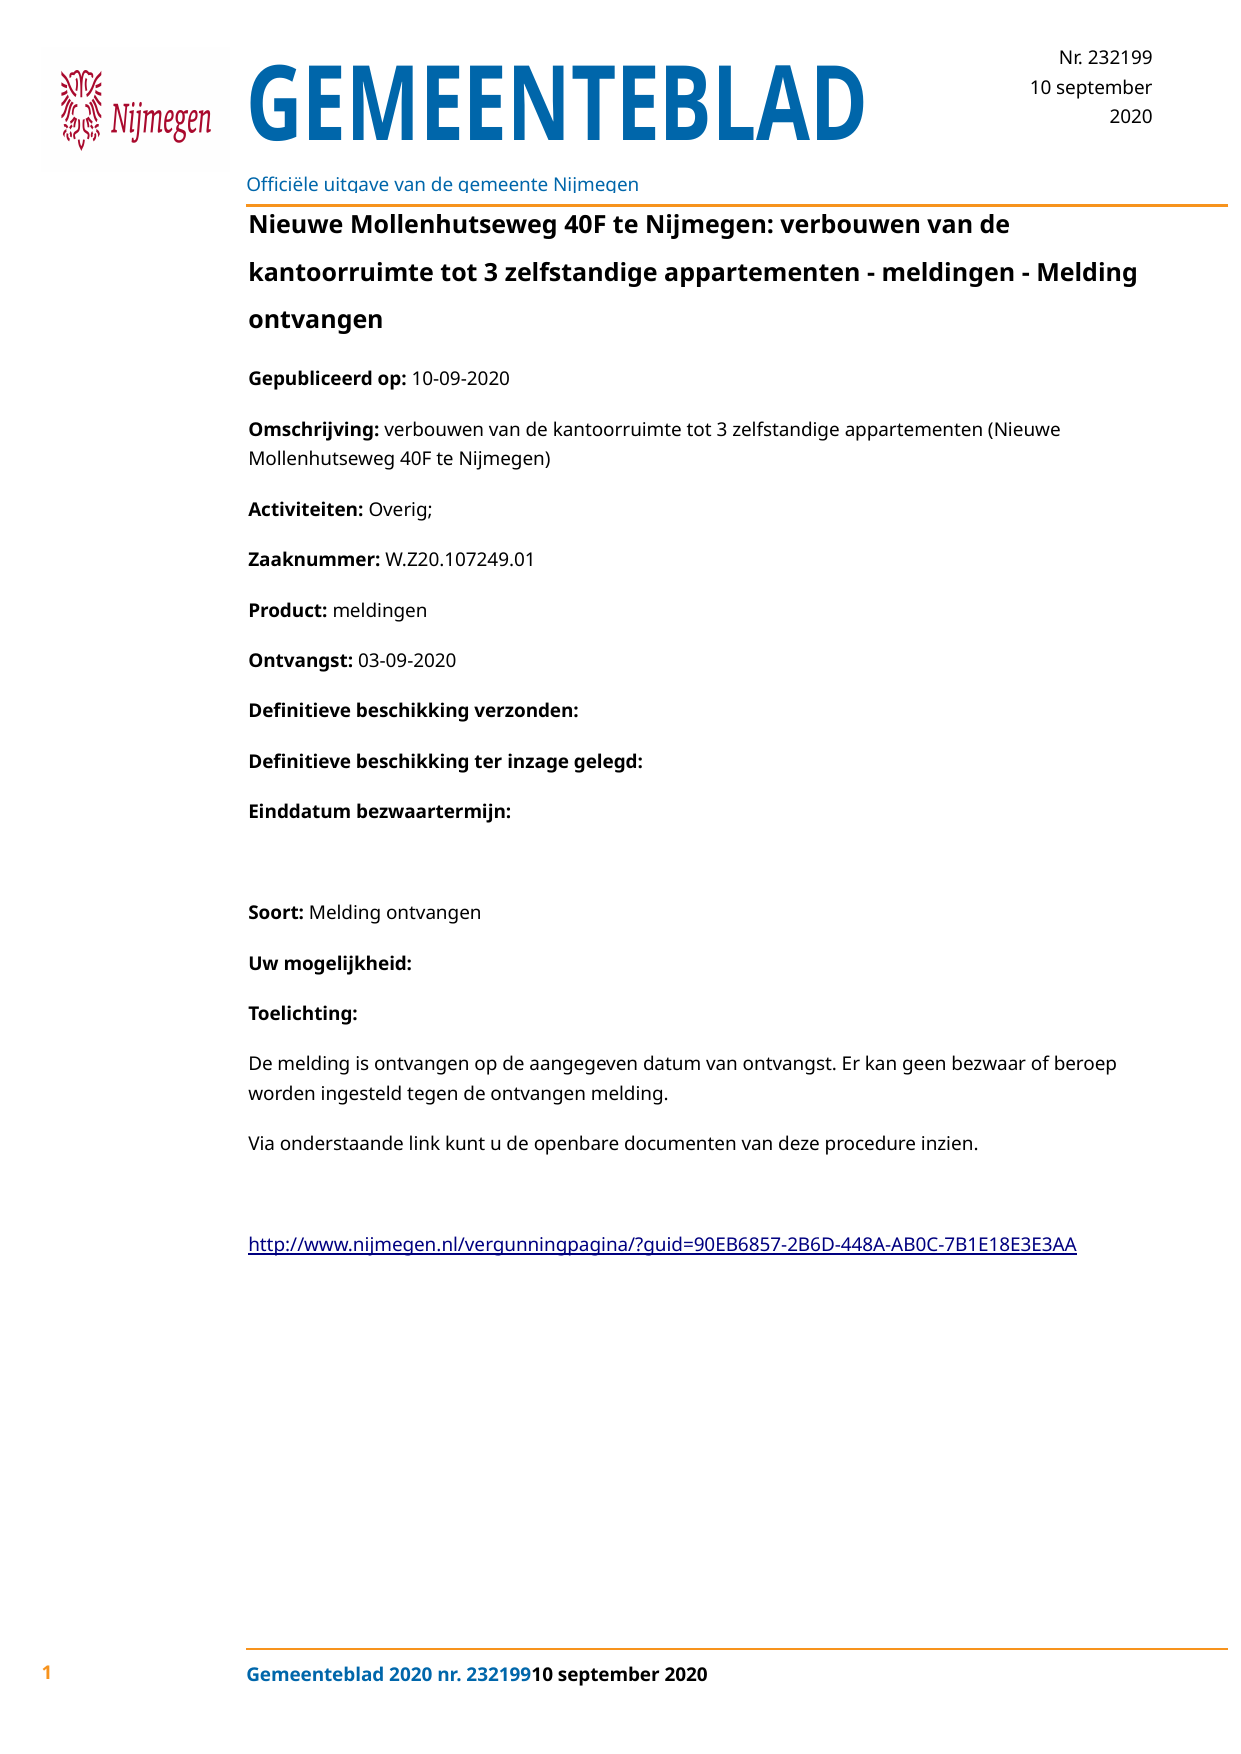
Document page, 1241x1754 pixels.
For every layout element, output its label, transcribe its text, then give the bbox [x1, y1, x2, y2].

text Nieuwe Mollenhutseweg 40F te Nijmegen: verbouwen van de kantoorruimte tot 3 zelfstandige appartementen - meldingen - Melding ontvangen [248, 207, 1152, 336]
text Einddatum bezwaartermijn: [248, 798, 1152, 824]
text Uw mogelijkheid: [248, 950, 1152, 975]
text Definitieve beschikking verzonden: [248, 698, 1152, 723]
text http://www.nijmegen.nl/vergunningpagina/?guid=90EB6857-2B6D-448A-AB0C-7B1E18E3E3AA [248, 1231, 1152, 1257]
text Soort: Melding ontvangen [248, 899, 1152, 925]
text Zaaknummer: W.Z20.107249.01 [248, 546, 1152, 572]
text Definitieve beschikking ter inzage gelegd: [248, 748, 1152, 774]
picture [41, 47, 231, 172]
text Activiteiten: Overig; [248, 496, 1152, 522]
text Gepubliceerd op: 10-09-2020 [248, 366, 1152, 391]
text De melding is ontvangen op de aangegeven datum van ontvangst. Er kan geen bezwaar of beroep worden ingesteld tegen de ontvangen melding. [248, 1051, 1152, 1106]
text Toelichting: [248, 1000, 1152, 1026]
text Ontvangst: 03-09-2020 [248, 647, 1152, 673]
text Product: meldingen [248, 597, 1152, 622]
text Via onderstaande link kunt u de openbare documenten van deze procedure inzien. [248, 1131, 1152, 1156]
text Omschrijving: verbouwen van de kantoorruimte tot 3 zelfstandige appartementen (Nieuwe Mollenhutseweg 40F te Nijmegen) [248, 416, 1152, 471]
